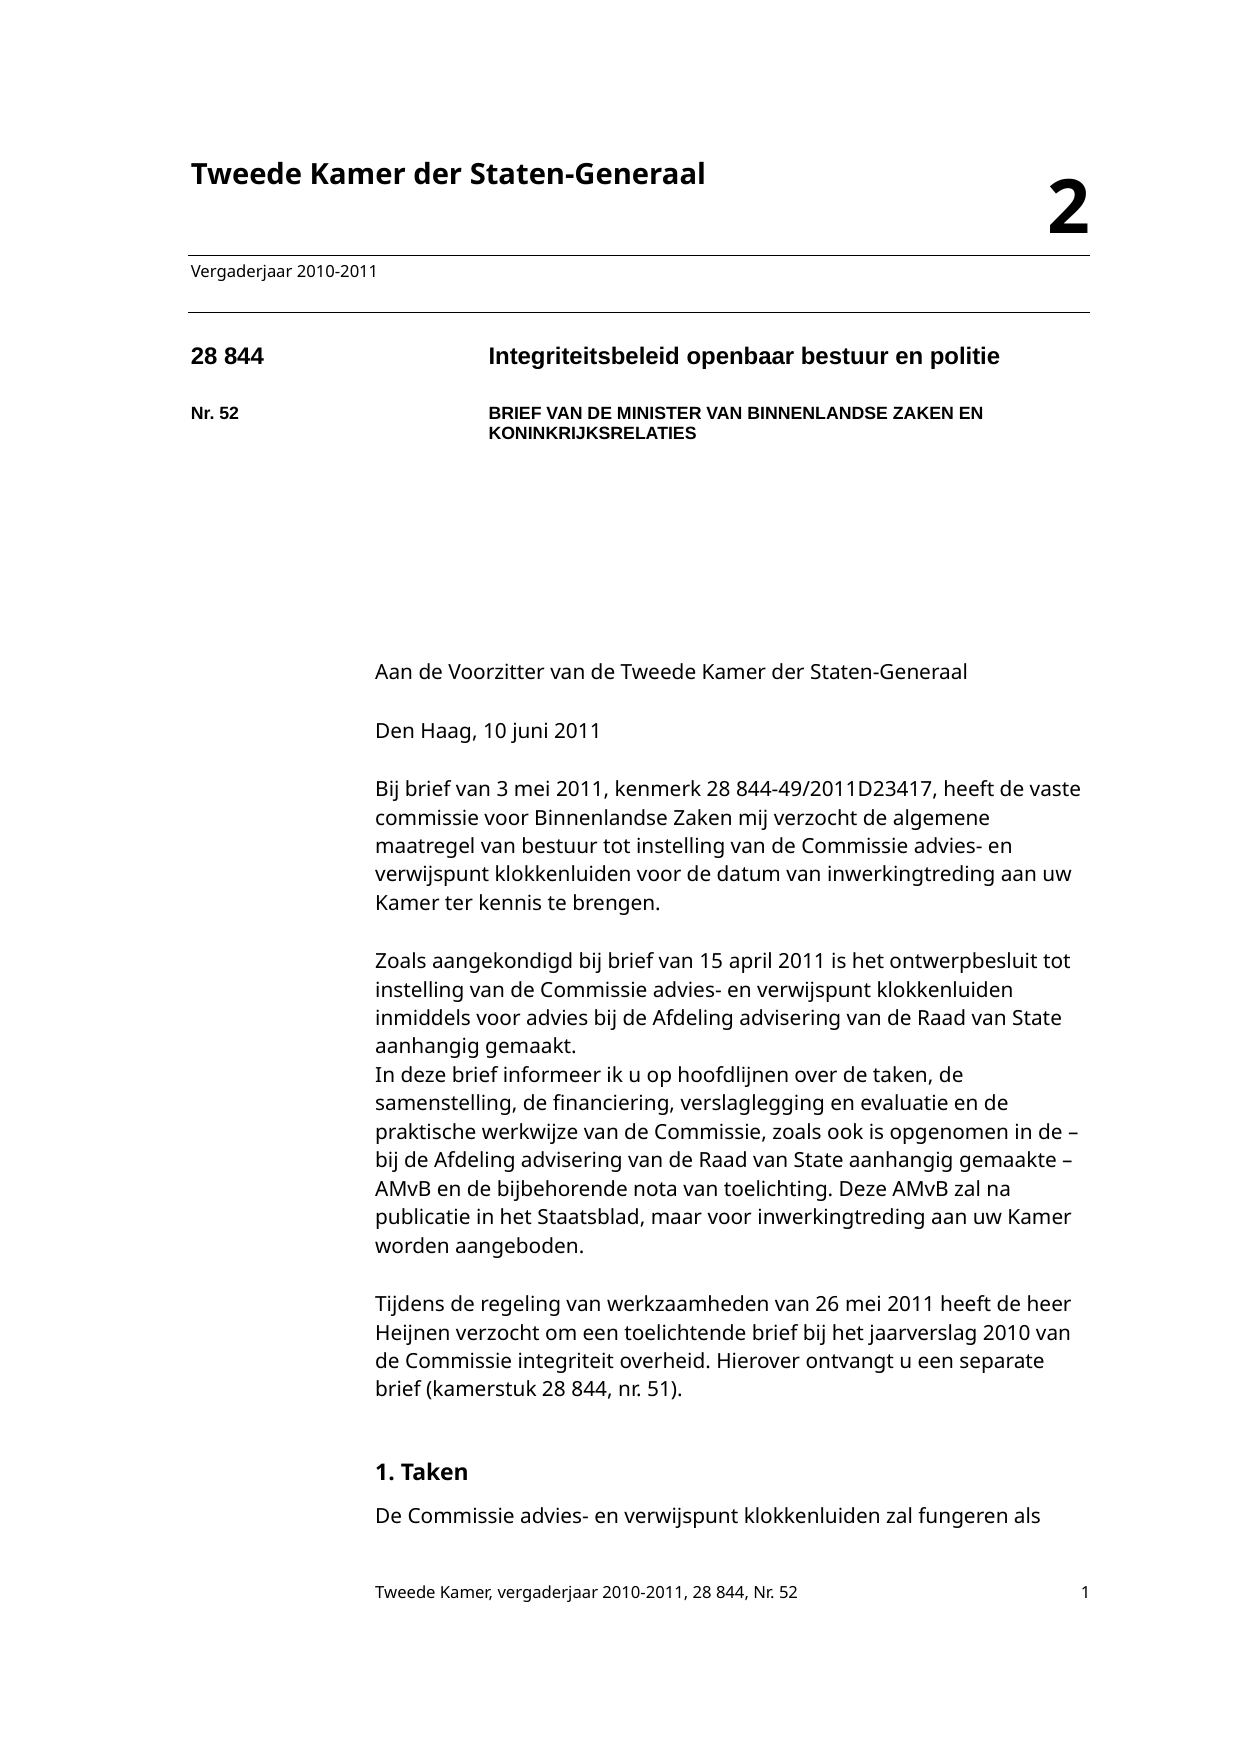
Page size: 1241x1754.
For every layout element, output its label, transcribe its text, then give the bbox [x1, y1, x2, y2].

table_cell Vergaderjaar 2010-2011 [188, 256, 485, 312]
table_cell [485, 256, 1090, 312]
text Den Haag, 10 juni 2011 [375, 716, 1090, 744]
text De Commissie advies- en verwijspunt klokkenluiden zal fungeren als [375, 1502, 1090, 1530]
text Zoals aangekondigd bij brief van 15 april 2011 is het ontwerpbesluit tot instelling van de Commissie advies- en verwijspunt klokkenluiden inmiddels voor advies bij de Afdeling advisering van de Raad van State aanhangig gemaakt. [375, 946, 1090, 1060]
table_cell [188, 313, 485, 339]
table_cell Integriteitsbeleid openbaar bestuur en politie [485, 339, 1090, 399]
table_cell [485, 313, 1090, 339]
table_cell 28 844 [188, 339, 485, 399]
table_cell Nr. 52 [188, 399, 485, 539]
text Tijdens de regeling van werkzaamheden van 26 mei 2011 heeft de heer Heijnen verzocht om een toelichtende brief bij het jaarverslag 2010 van de Commissie integriteit overheid. Hierover ontvangt u een separate brief (kamerstuk 28 844, nr. 51). [375, 1289, 1090, 1403]
table_header 2 [910, 150, 1090, 255]
table_cell BRIEF VAN DE MINISTER VAN BINNENLANDSE ZAKEN EN KONINKRIJKSRELATIES [485, 399, 1090, 539]
table_header Tweede Kamer der Staten-Generaal [188, 150, 909, 255]
text Aan de Voorzitter van de Tweede Kamer der Staten-Generaal [375, 657, 1090, 686]
text Bij brief van 3 mei 2011, kenmerk 28 844-49/2011D23417, heeft de vaste commissie voor Binnenlandse Zaken mij verzocht de algemene maatregel van bestuur tot instelling van de Commissie advies- en verwijspunt klokkenluiden voor de datum van inwerkingtreding aan uw Kamer ter kennis te brengen. [375, 774, 1090, 916]
subtitle 1. Taken [375, 1455, 1090, 1487]
text In deze brief informeer ik u op hoofdlijnen over de taken, de samenstelling, de financiering, verslaglegging en evaluatie en de praktische werkwijze van de Commissie, zoals ook is opgenomen in de – bij de Afdeling advisering van de Raad van State aanhangig gemaakte – AMvB en de bijbehorende nota van toelichting. Deze AMvB zal na publicatie in het Staatsblad, maar voor inwerkingtreding aan uw Kamer worden aangeboden. [375, 1060, 1090, 1259]
